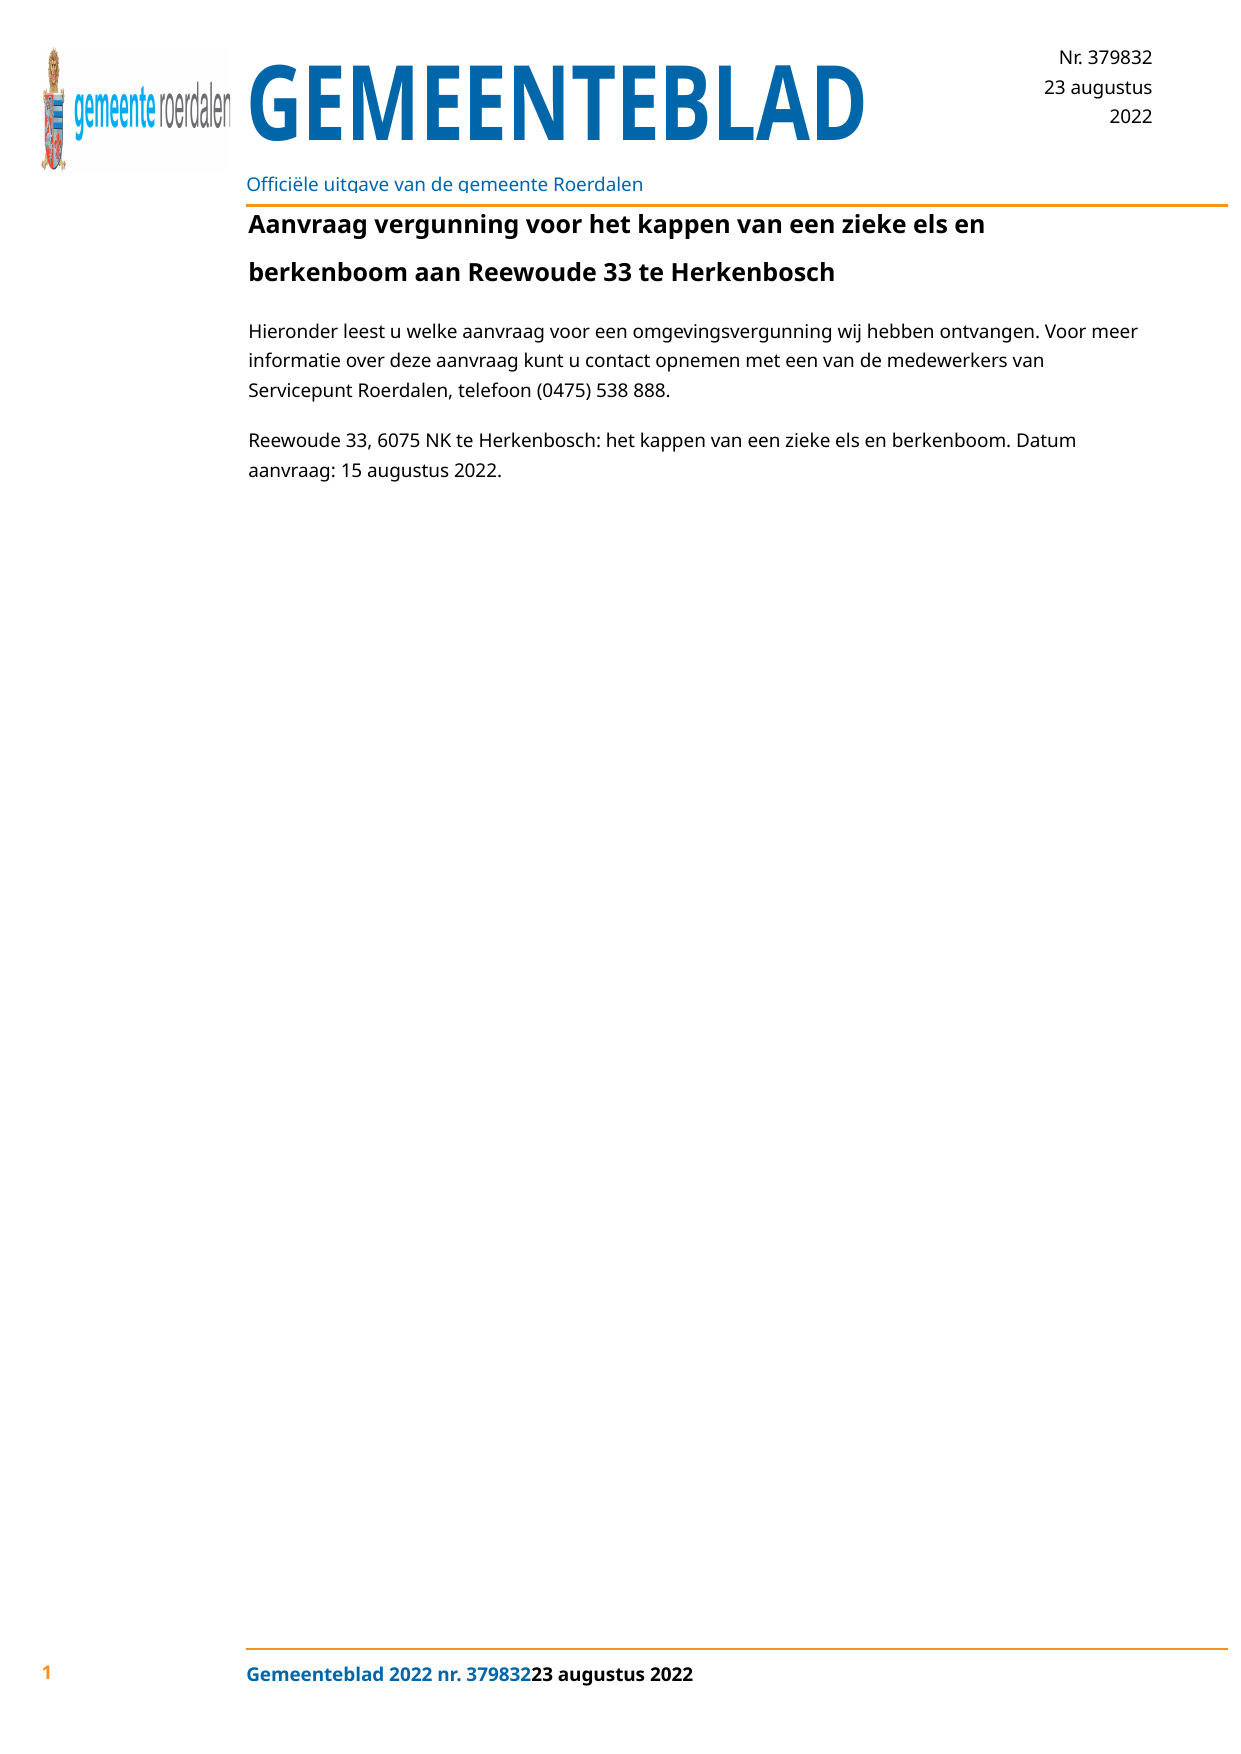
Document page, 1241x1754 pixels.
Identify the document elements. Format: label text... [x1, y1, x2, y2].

text Aanvraag vergunning voor het kappen van een zieke els en berkenboom aan Reewoude 33 te Herkenbosch [248, 207, 1152, 288]
text Hieronder leest u welke aanvraag voor een omgevingsvergunning wij hebben ontvangen. Voor meer informatie over deze aanvraag kunt u contact opnemen met een van de medewerkers van Servicepunt Roerdalen, telefoon (0475) 538 888. [248, 318, 1152, 403]
text Reewoude 33, 6075 NK te Herkenbosch: het kappen van een zieke els en berkenboom. Datum aanvraag: 15 augustus 2022. [248, 427, 1152, 483]
picture [41, 47, 231, 172]
